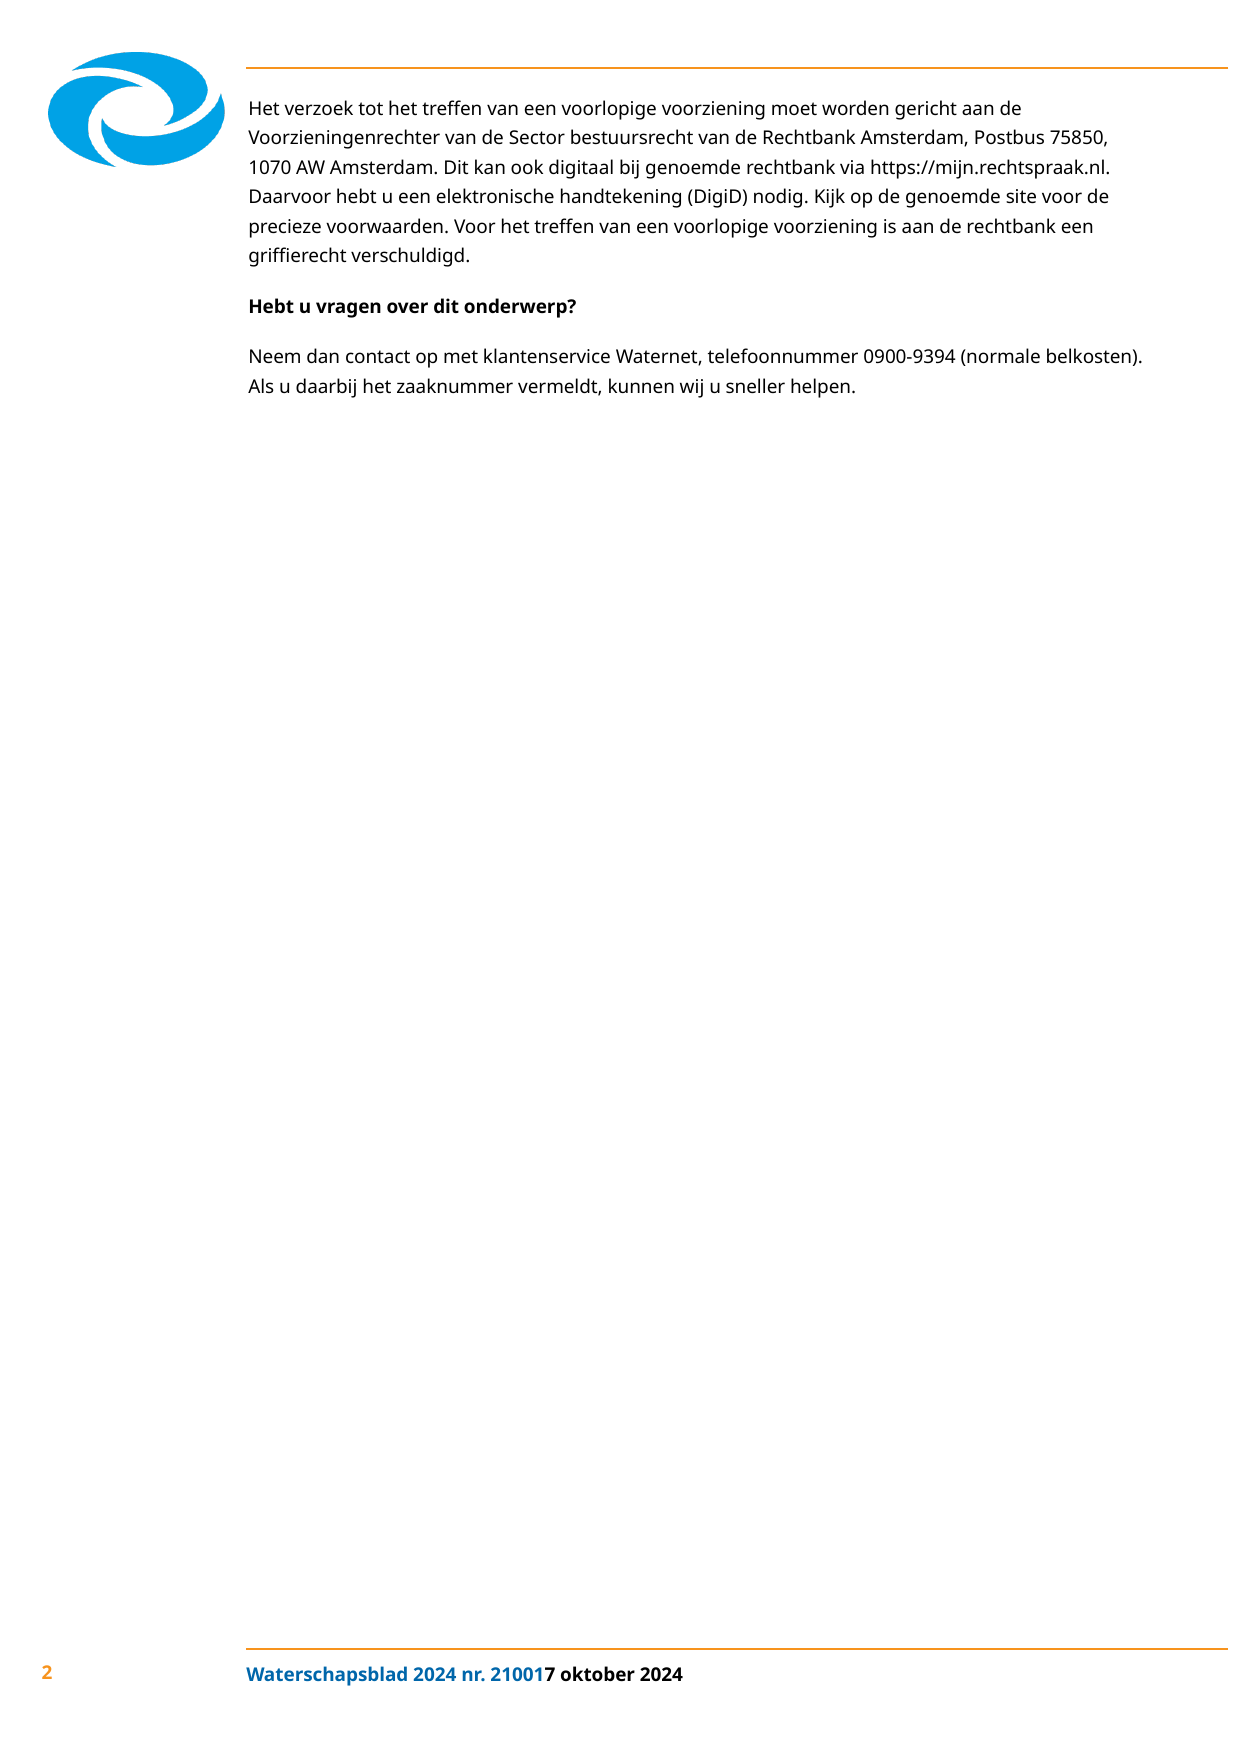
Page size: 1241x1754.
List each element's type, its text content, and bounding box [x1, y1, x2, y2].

picture [41, 47, 231, 172]
text Hebt u vragen over dit onderwerp? [248, 293, 1152, 319]
text Het verzoek tot het treffen van een voorlopige voorziening moet worden gericht aan de Voorzieningenrechter van de Sector bestuursrecht van de Rechtbank Amsterdam, Postbus 75850, 1070 AW Amsterdam. Dit kan ook digitaal bij genoemde rechtbank via https://mijn.rechtspraak.nl. Daarvoor hebt u een elektronische handtekening (DigiD) nodig. Kijk op de genoemde site voor de precieze voorwaarden. Voor het treffen van een voorlopige voorziening is aan de rechtbank een griffierecht verschuldigd. [248, 95, 1152, 268]
text Neem dan contact op met klantenservice Waternet, telefoonnummer 0900-9394 (normale belkosten). Als u daarbij het zaaknummer vermeldt, kunnen wij u sneller helpen. [248, 343, 1152, 399]
